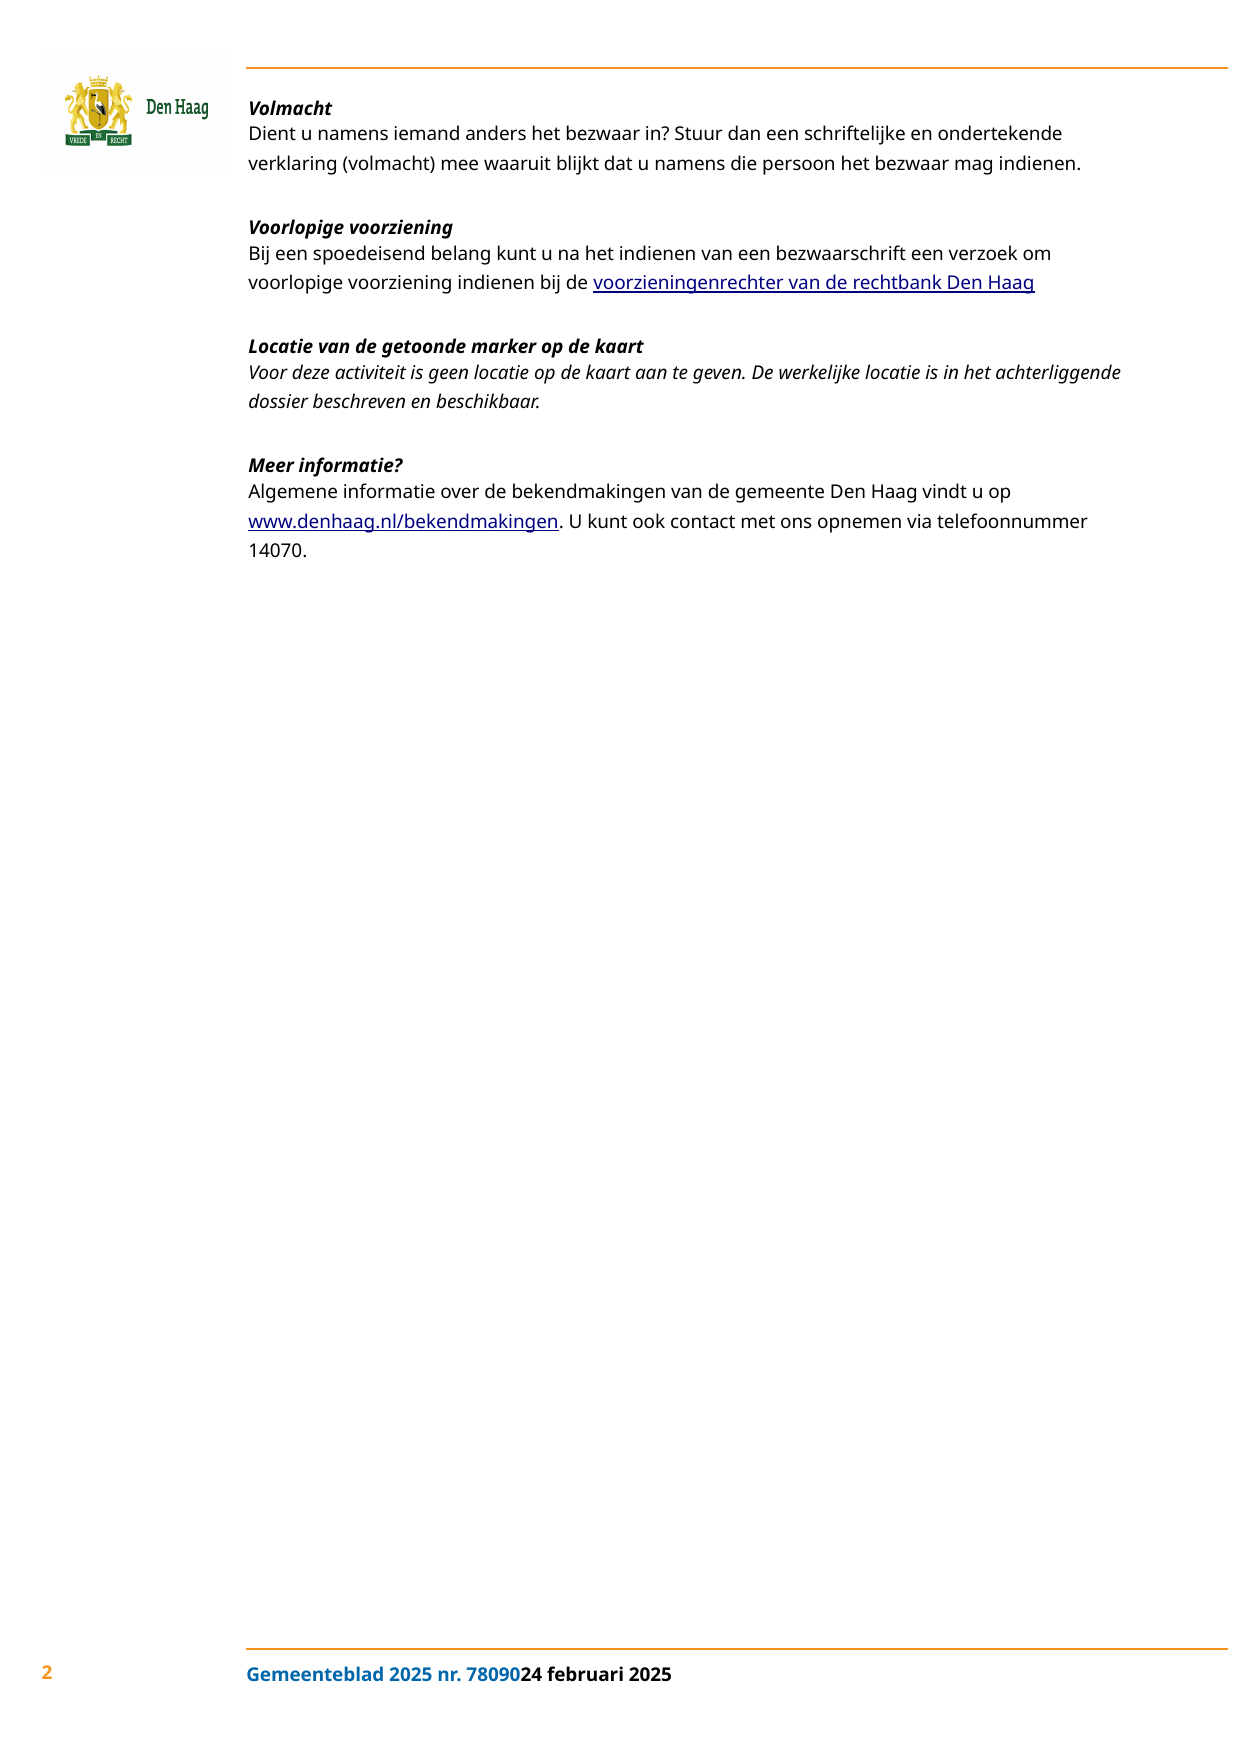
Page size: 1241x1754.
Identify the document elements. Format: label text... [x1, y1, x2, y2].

text Voor deze activiteit is geen locatie op de kaart aan te geven. De werkelijke locatie is in het achterliggende dossier beschreven en beschikbaar. [248, 359, 1152, 414]
text Volmacht [248, 95, 1152, 121]
text Dient u namens iemand anders het bezwaar in? Stuur dan een schriftelijke en ondertekende verklaring (volmacht) mee waaruit blijkt dat u namens die persoon het bezwaar mag indienen. [248, 121, 1152, 176]
text Voorlopige voorziening [248, 214, 1152, 240]
text Algemene informatie over de bekendmakingen van de gemeente Den Haag vindt u op www.denhaag.nl/bekendmakingen. U kunt ook contact met ons opnemen via telefoonnummer 14070. [248, 478, 1152, 563]
text Meer informatie? [248, 453, 1152, 478]
text Locatie van de getoonde marker op de kaart [248, 333, 1152, 359]
picture [41, 47, 231, 172]
text Bij een spoedeisend belang kunt u na het indienen van een bezwaarschrift een verzoek om voorlopige voorziening indienen bij de voorzieningenrechter van de rechtbank Den Haag [248, 240, 1152, 295]
